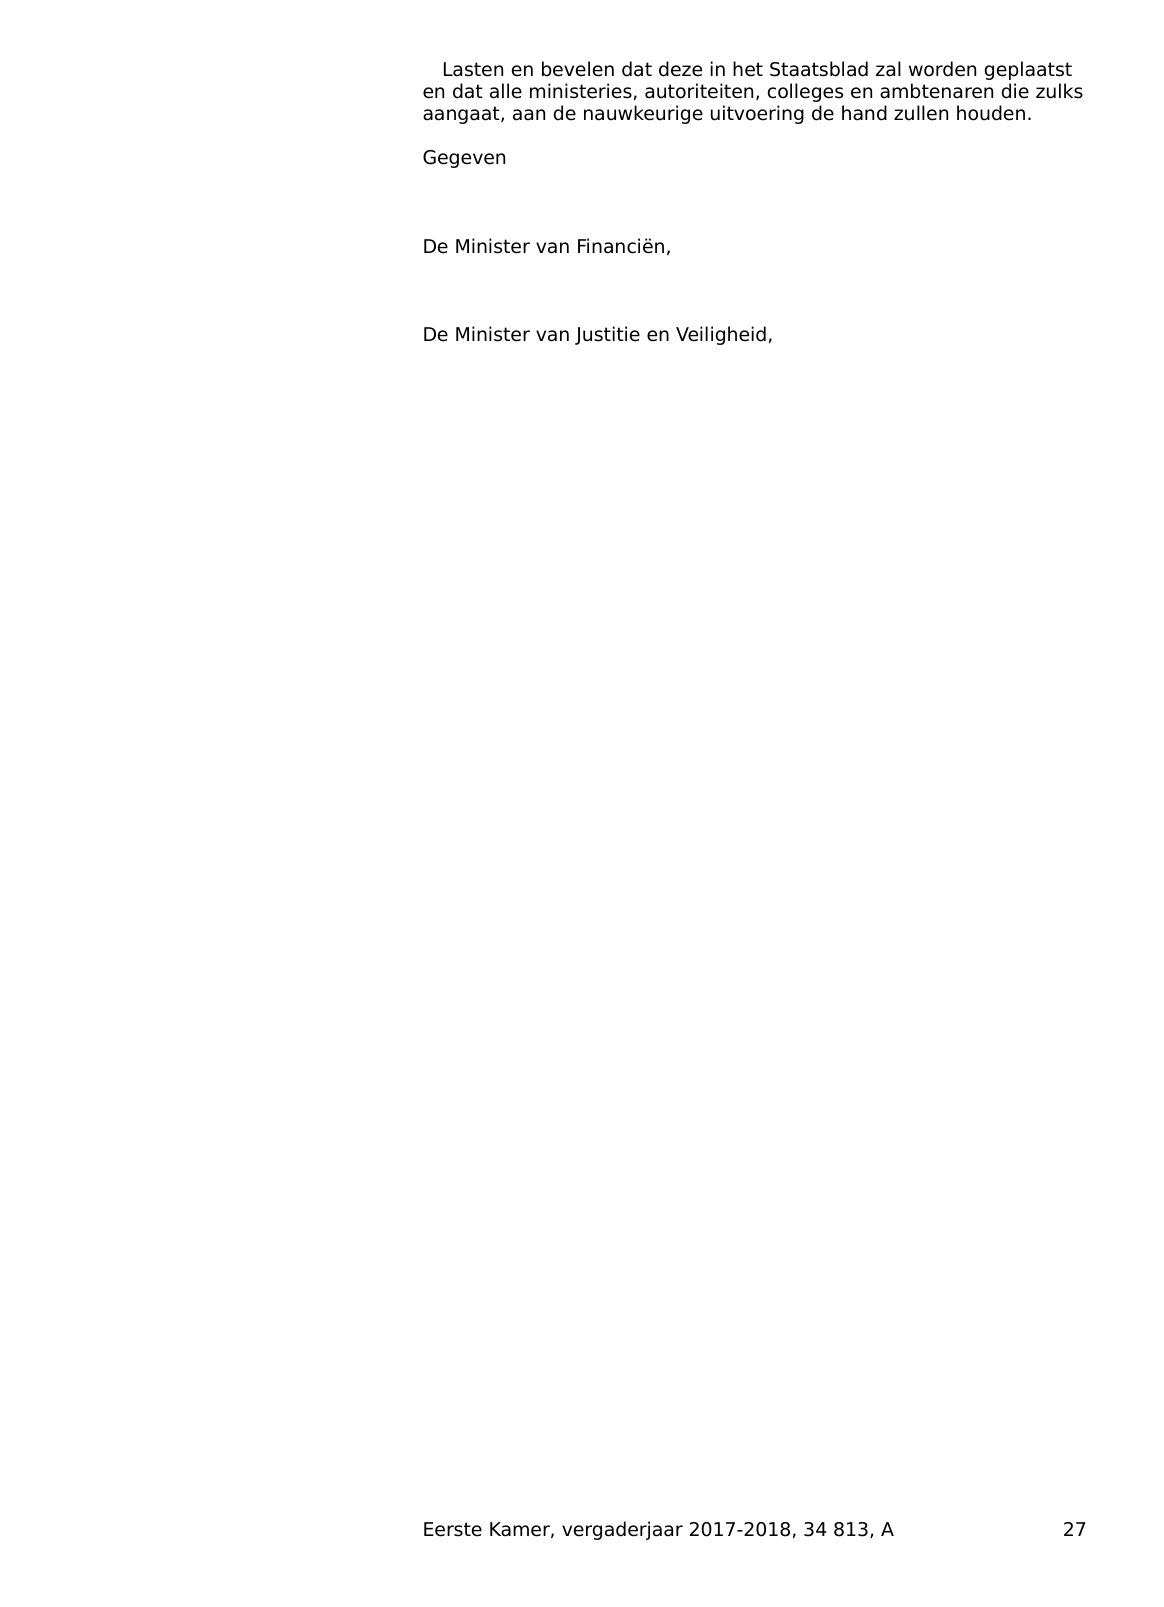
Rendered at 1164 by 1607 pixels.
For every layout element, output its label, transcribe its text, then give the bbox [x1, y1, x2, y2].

text De Minister van Financiën, [422, 236, 1087, 258]
text Lasten en bevelen dat deze in het Staatsblad zal worden geplaatst en dat alle ministeries, autoriteiten, colleges en ambtenaren die zulks aangaat, aan de nauwkeurige uitvoering de hand zullen houden. [422, 59, 1087, 125]
text Gegeven [422, 147, 1087, 169]
text De Minister van Justitie en Veiligheid, [422, 324, 1087, 346]
